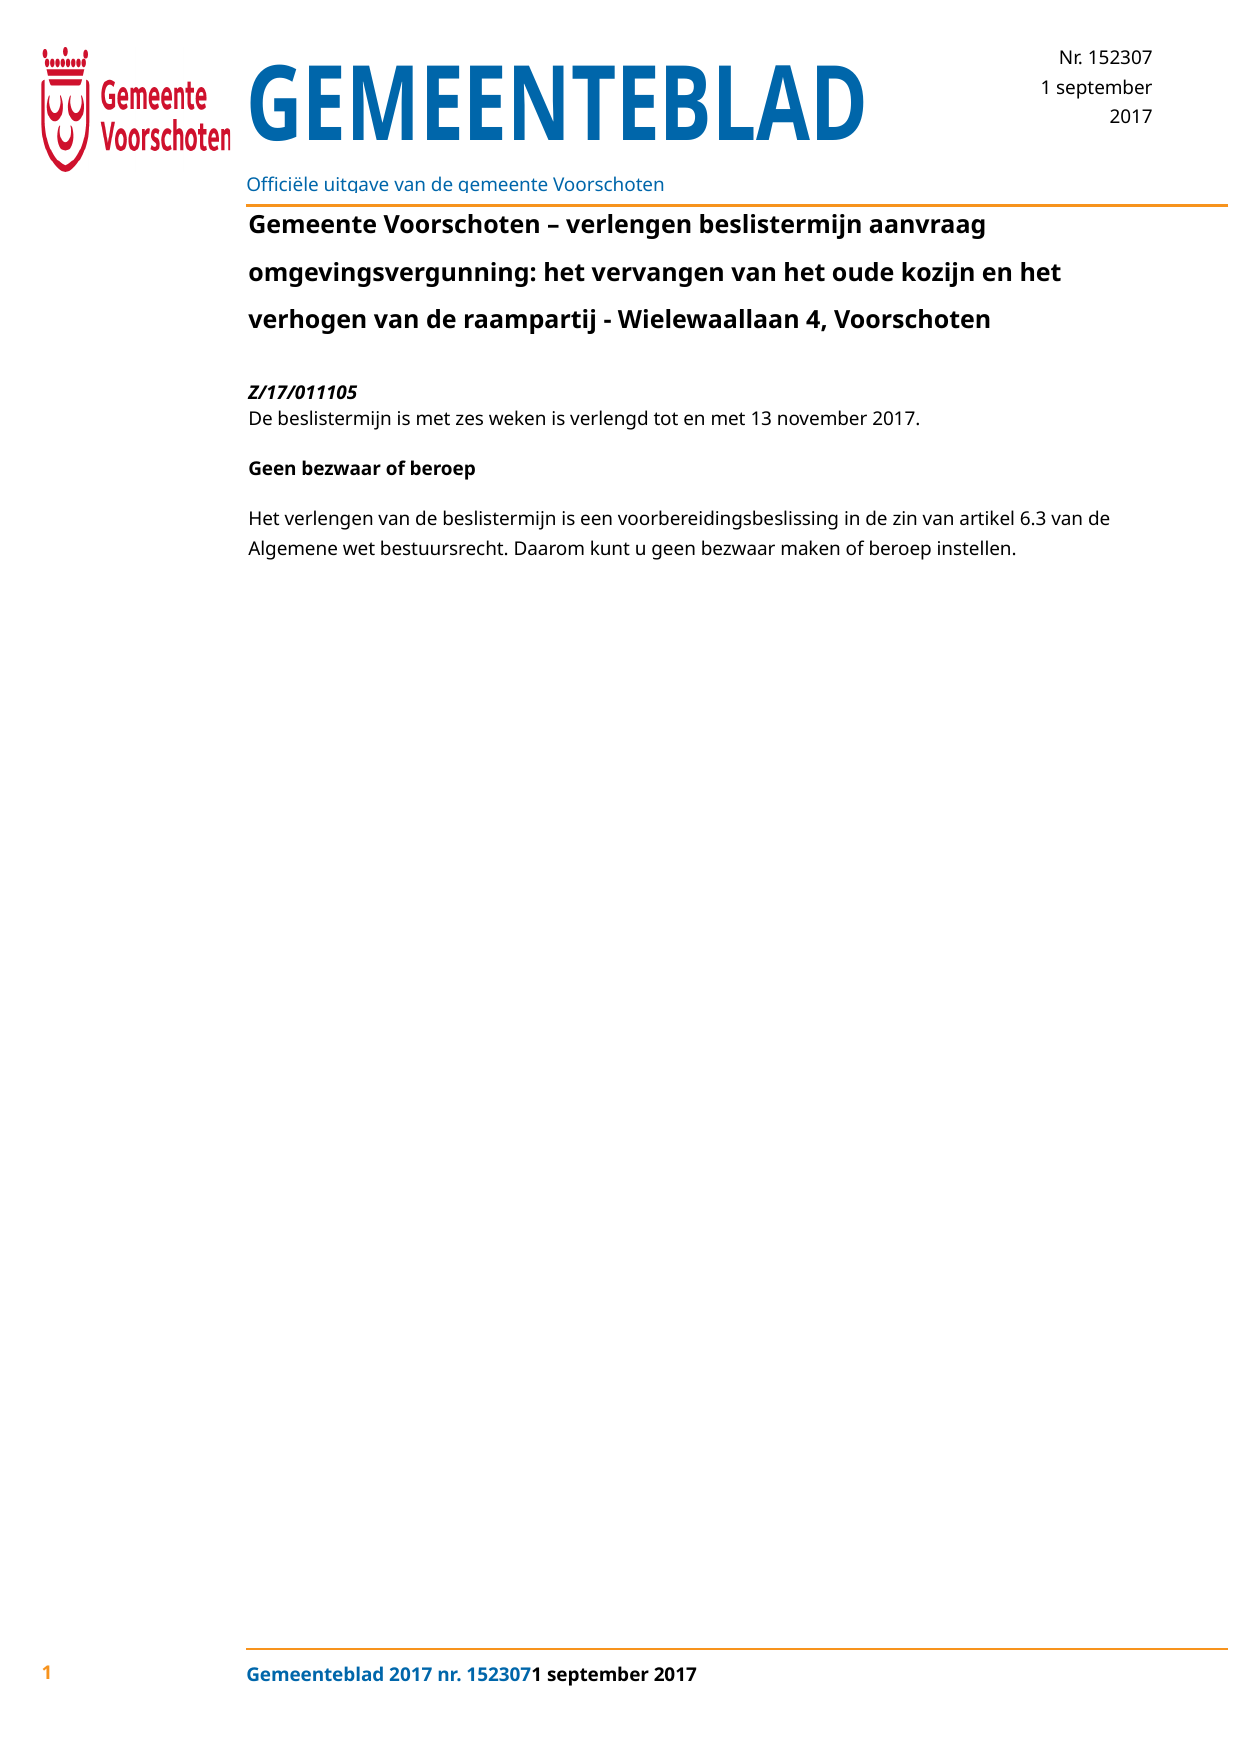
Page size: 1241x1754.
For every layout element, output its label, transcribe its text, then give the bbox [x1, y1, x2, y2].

picture [41, 47, 231, 172]
text Het verlengen van de beslistermijn is een voorbereidingsbeslissing in de zin van artikel 6.3 van de Algemene wet bestuursrecht. Daarom kunt u geen bezwaar maken of beroep instellen. [248, 506, 1152, 561]
text De beslistermijn is met zes weken is verlengd tot en met 13 november 2017. [248, 405, 1152, 431]
text Gemeente Voorschoten – verlengen beslistermijn aanvraag omgevingsvergunning: het vervangen van het oude kozijn en het verhogen van de raampartij - Wielewaallaan 4, Voorschoten [248, 207, 1152, 336]
text Geen bezwaar of beroep [248, 455, 1152, 481]
text Z/17/011105 [248, 379, 1152, 405]
